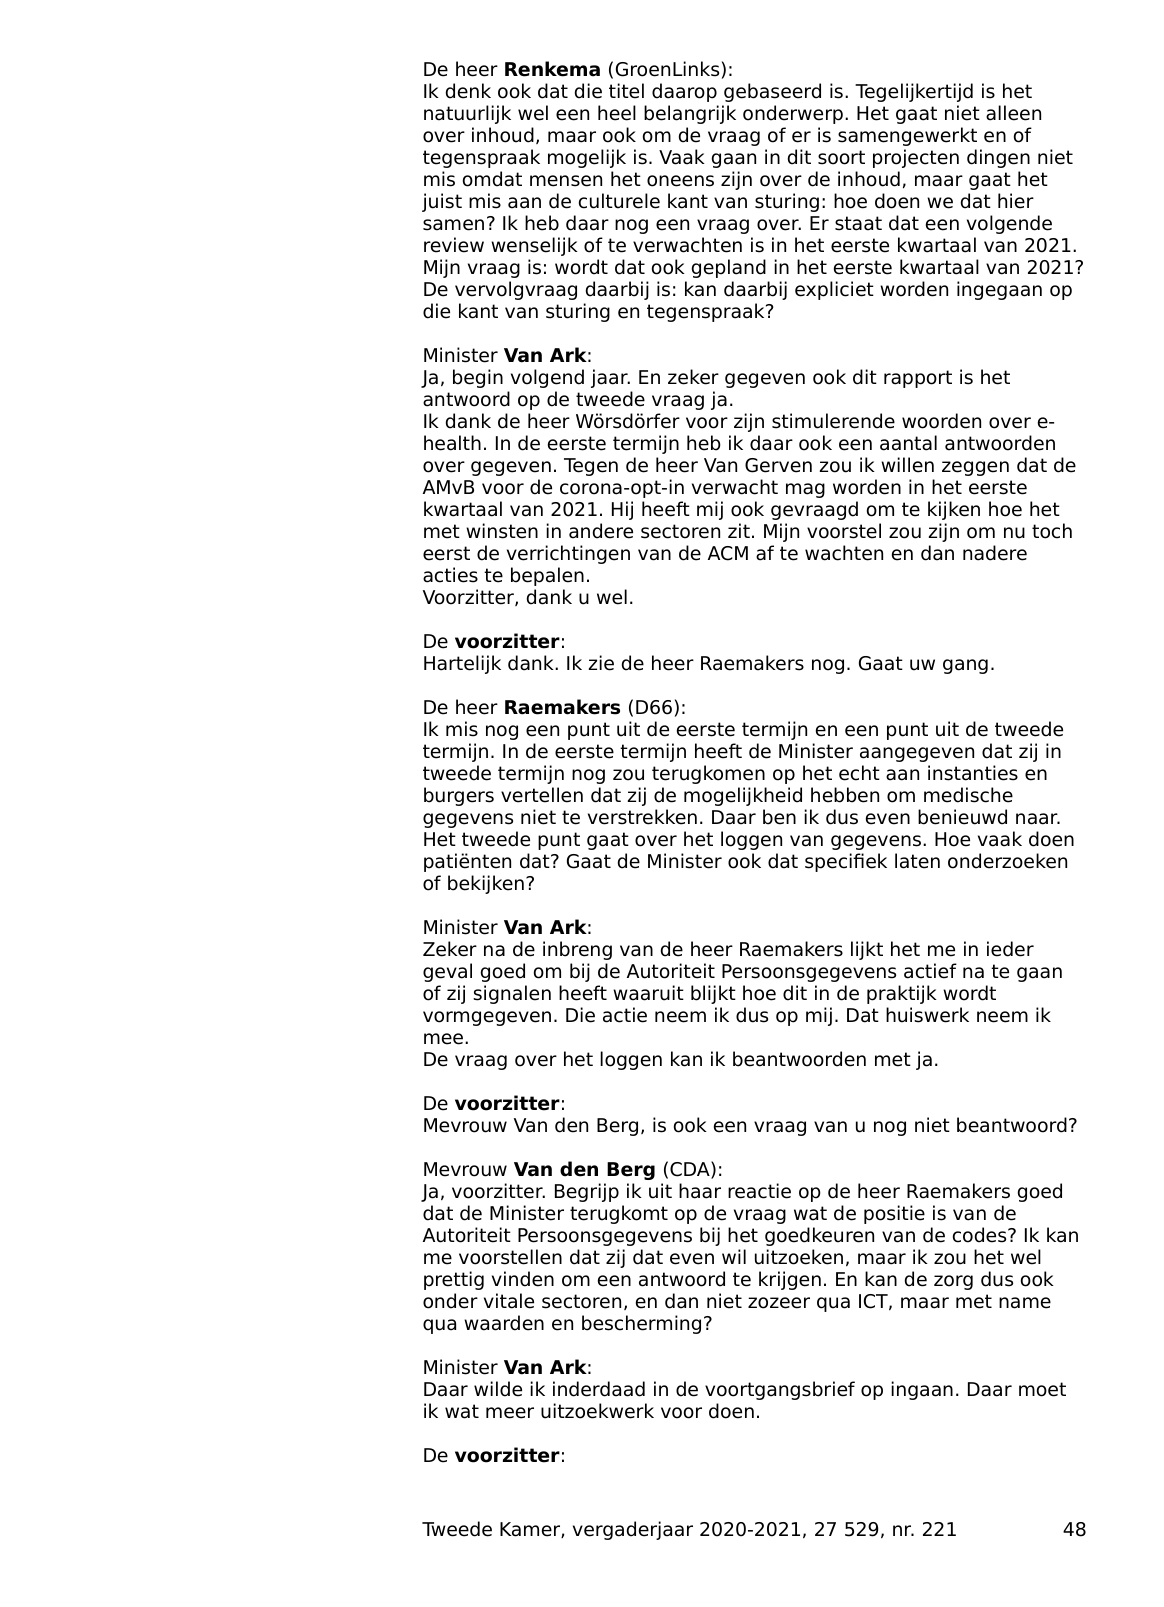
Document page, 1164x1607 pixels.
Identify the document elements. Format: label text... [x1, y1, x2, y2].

text De voorzitter: [422, 1445, 1087, 1467]
text Daar wilde ik inderdaad in de voortgangsbrief op ingaan. Daar moet ik wat meer uitzoekwerk voor doen. [422, 1379, 1087, 1423]
text Voorzitter, dank u wel. [422, 587, 1087, 609]
text Het tweede punt gaat over het loggen van gegevens. Hoe vaak doen patiënten dat? Gaat de Minister ook dat specifiek laten onderzoeken of bekijken? [422, 829, 1087, 895]
text Zeker na de inbreng van de heer Raemakers lijkt het me in ieder geval goed om bij de Autoriteit Persoonsgegevens actief na te gaan of zij signalen heeft waaruit blijkt hoe dit in de praktijk wordt vormgegeven. Die actie neem ik dus op mij. Dat huiswerk neem ik mee. [422, 939, 1087, 1049]
text Minister Van Ark: [422, 345, 1087, 367]
text Ja, voorzitter. Begrijp ik uit haar reactie op de heer Raemakers goed dat de Minister terugkomt op de vraag wat de positie is van de Autoriteit Persoonsgegevens bij het goedkeuren van de codes? Ik kan me voorstellen dat zij dat even wil uitzoeken, maar ik zou het wel prettig vinden om een antwoord te krijgen. En kan de zorg dus ook onder vitale sectoren, en dan niet zozeer qua ICT, maar met name qua waarden en bescherming? [422, 1181, 1087, 1335]
text Ik dank de heer Wörsdörfer voor zijn stimulerende woorden over e-health. In de eerste termijn heb ik daar ook een aantal antwoorden over gegeven. Tegen de heer Van Gerven zou ik willen zeggen dat de AMvB voor de corona-opt-in verwacht mag worden in het eerste kwartaal van 2021. Hij heeft mij ook gevraagd om te kijken hoe het met winsten in andere sectoren zit. Mijn voorstel zou zijn om nu toch eerst de verrichtingen van de ACM af te wachten en dan nadere acties te bepalen. [422, 411, 1087, 587]
text Mevrouw Van den Berg (CDA): [422, 1159, 1087, 1181]
text De voorzitter: [422, 1093, 1087, 1115]
text De heer Renkema (GroenLinks): [422, 59, 1087, 81]
text Hartelijk dank. Ik zie de heer Raemakers nog. Gaat uw gang. [422, 653, 1087, 675]
text De voorzitter: [422, 631, 1087, 653]
text Ik mis nog een punt uit de eerste termijn en een punt uit de tweede termijn. In de eerste termijn heeft de Minister aangegeven dat zij in tweede termijn nog zou terugkomen op het echt aan instanties en burgers vertellen dat zij de mogelijkheid hebben om medische gegevens niet te verstrekken. Daar ben ik dus even benieuwd naar. [422, 719, 1087, 829]
text Ja, begin volgend jaar. En zeker gegeven ook dit rapport is het antwoord op de tweede vraag ja. [422, 367, 1087, 411]
text Mevrouw Van den Berg, is ook een vraag van u nog niet beantwoord? [422, 1115, 1087, 1137]
text De heer Raemakers (D66): [422, 697, 1087, 719]
text De vraag over het loggen kan ik beantwoorden met ja. [422, 1049, 1087, 1071]
text Ik denk ook dat die titel daarop gebaseerd is. Tegelijkertijd is het natuurlijk wel een heel belangrijk onderwerp. Het gaat niet alleen over inhoud, maar ook om de vraag of er is samengewerkt en of tegenspraak mogelijk is. Vaak gaan in dit soort projecten dingen niet mis omdat mensen het oneens zijn over de inhoud, maar gaat het juist mis aan de culturele kant van sturing: hoe doen we dat hier samen? Ik heb daar nog een vraag over. Er staat dat een volgende review wenselijk of te verwachten is in het eerste kwartaal van 2021. Mijn vraag is: wordt dat ook gepland in het eerste kwartaal van 2021? De vervolgvraag daarbij is: kan daarbij expliciet worden ingegaan op die kant van sturing en tegenspraak? [422, 81, 1087, 323]
text Minister Van Ark: [422, 1357, 1087, 1379]
text Minister Van Ark: [422, 917, 1087, 939]
